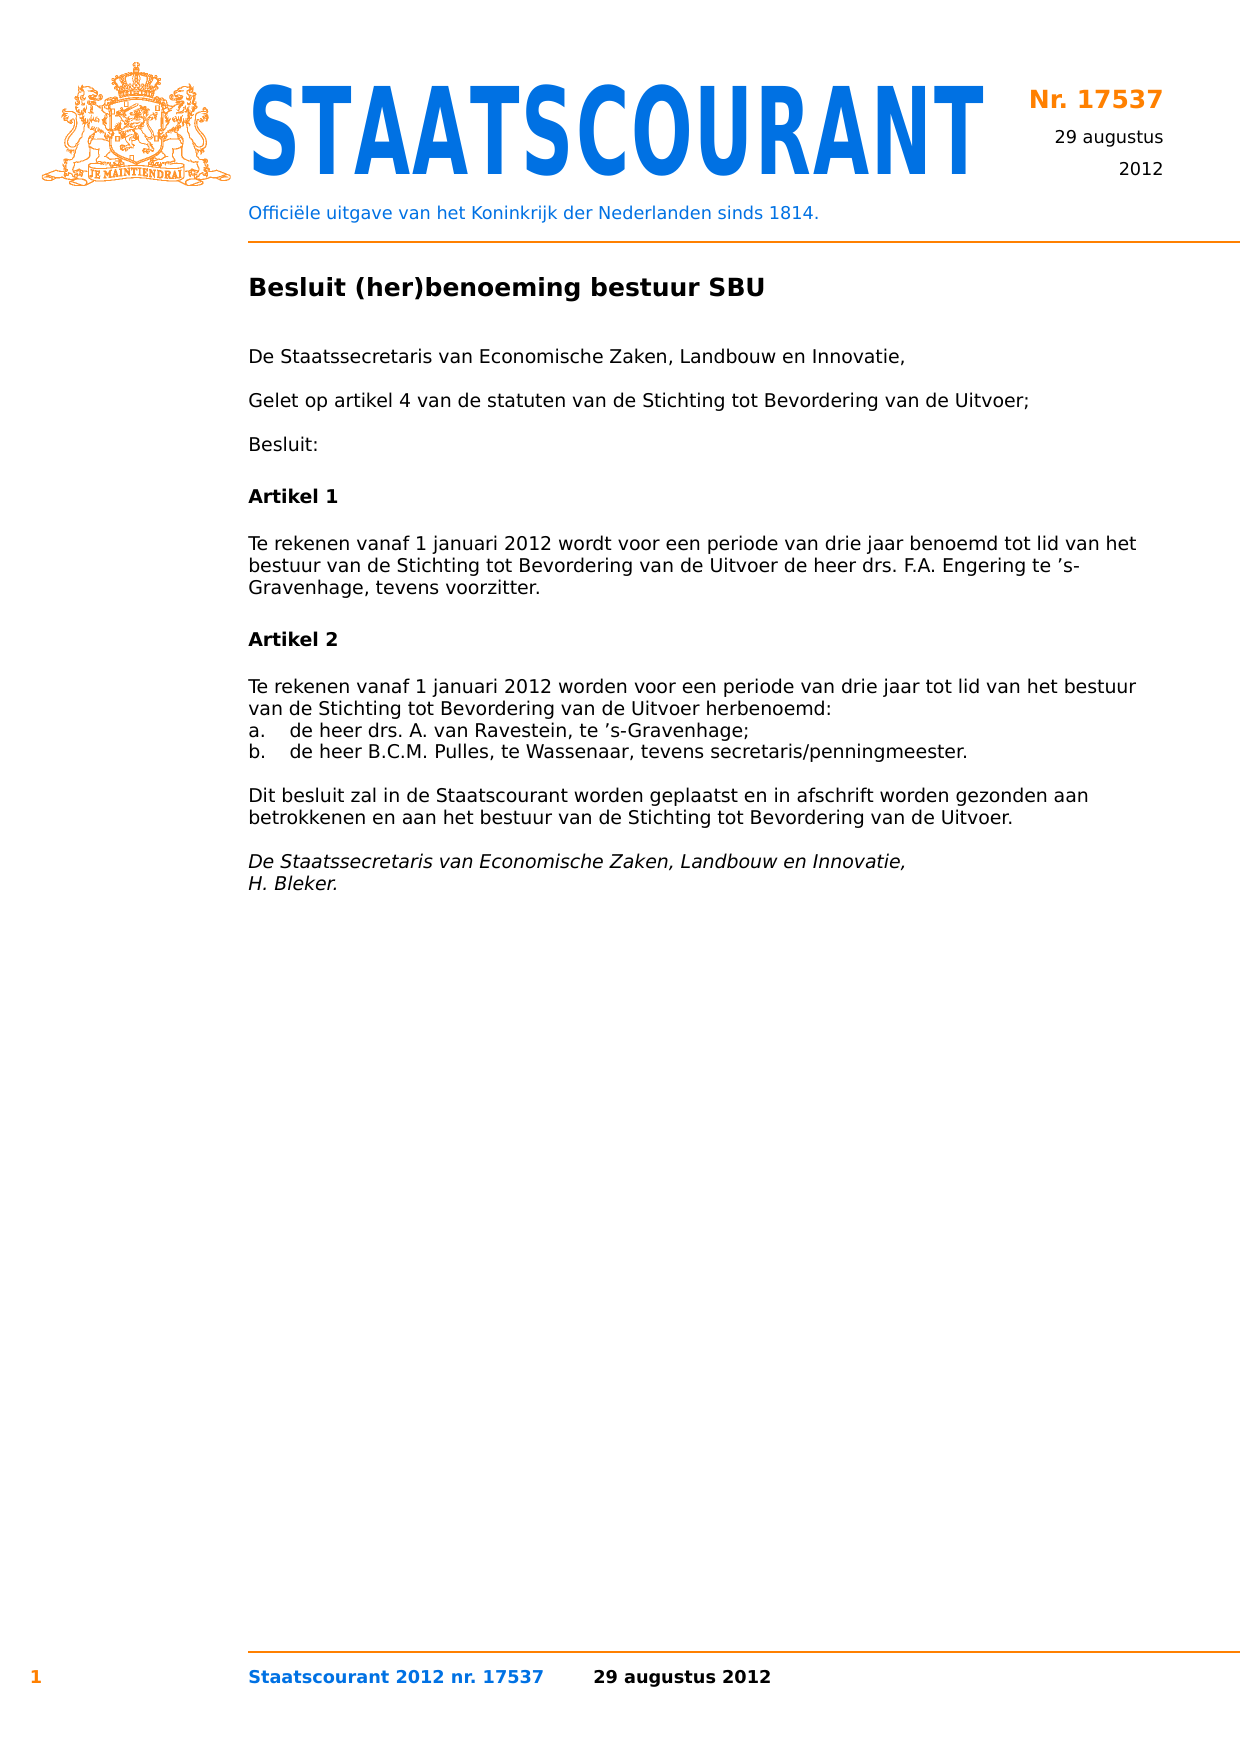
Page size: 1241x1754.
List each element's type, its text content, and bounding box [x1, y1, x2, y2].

text Te rekenen vanaf 1 januari 2012 worden voor een periode van drie jaar tot lid van het bestuur van de Stichting tot Bevordering van de Uitvoer herbenoemd: [248, 676, 1163, 719]
table_header STAATSCOURANT [248, 62, 998, 203]
text De Staatssecretaris van Economische Zaken, Landbouw en Innovatie, [248, 346, 1163, 368]
text a. de heer drs. A. van Ravestein, te ’s-Gravenhage; [248, 719, 1163, 741]
text Dit besluit zal in de Staatscourant worden geplaatst en in afschrift worden gezonden aan betrokkenen en aan het bestuur van de Stichting tot Bevordering van de Uitvoer. [248, 785, 1163, 829]
table_cell 2012 [998, 153, 1240, 203]
text b. de heer B.C.M. Pulles, te Wassenaar, tevens secretaris/penningmeester. [248, 741, 1163, 763]
subtitle Besluit (her)benoeming bestuur SBU [248, 273, 1163, 302]
text De Staatssecretaris van Economische Zaken, Landbouw en Innovatie, H. Bleker. [248, 851, 1163, 895]
text Besluit: [248, 434, 1163, 456]
text Te rekenen vanaf 1 januari 2012 wordt voor een periode van drie jaar benoemd tot lid van het bestuur van de Stichting tot Bevordering van de Uitvoer de heer drs. F.A. Engering te ’s-Gravenhage, tevens voorzitter. [248, 533, 1163, 598]
subtitle Artikel 2 [248, 628, 1163, 651]
subtitle Artikel 1 [248, 486, 1163, 508]
picture [41, 62, 231, 186]
table_cell 29 augustus [998, 121, 1240, 153]
table_cell Officiële uitgave van het Koninkrijk der Nederlanden sinds 1814. [248, 203, 1240, 241]
text Gelet op artikel 4 van de statuten van de Stichting tot Bevordering van de Uitvoer; [248, 390, 1163, 412]
table_header Nr. 17537 [998, 62, 1240, 121]
table_header [25, 62, 248, 241]
